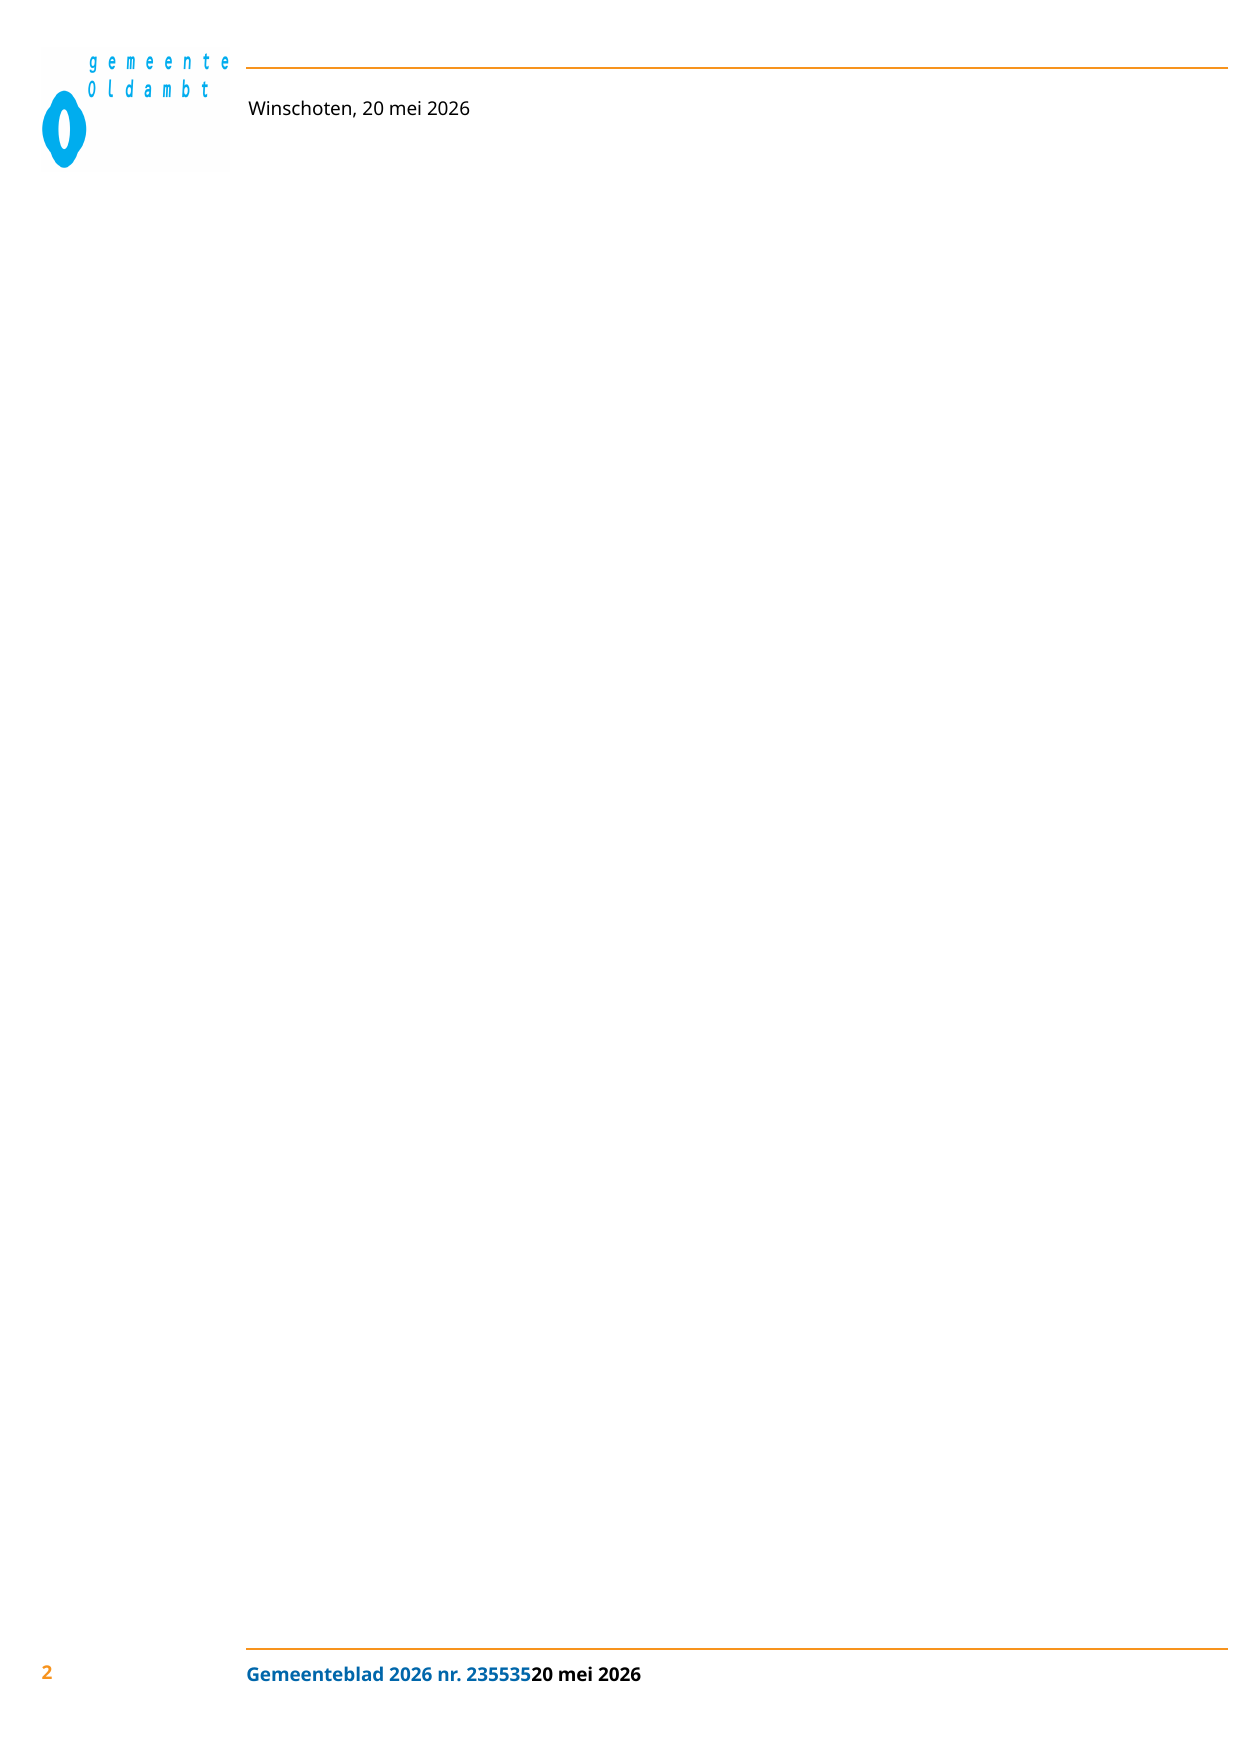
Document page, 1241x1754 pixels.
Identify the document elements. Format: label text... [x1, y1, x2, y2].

picture [41, 47, 231, 172]
text Winschoten, 20 mei 2026 [248, 95, 1152, 121]
